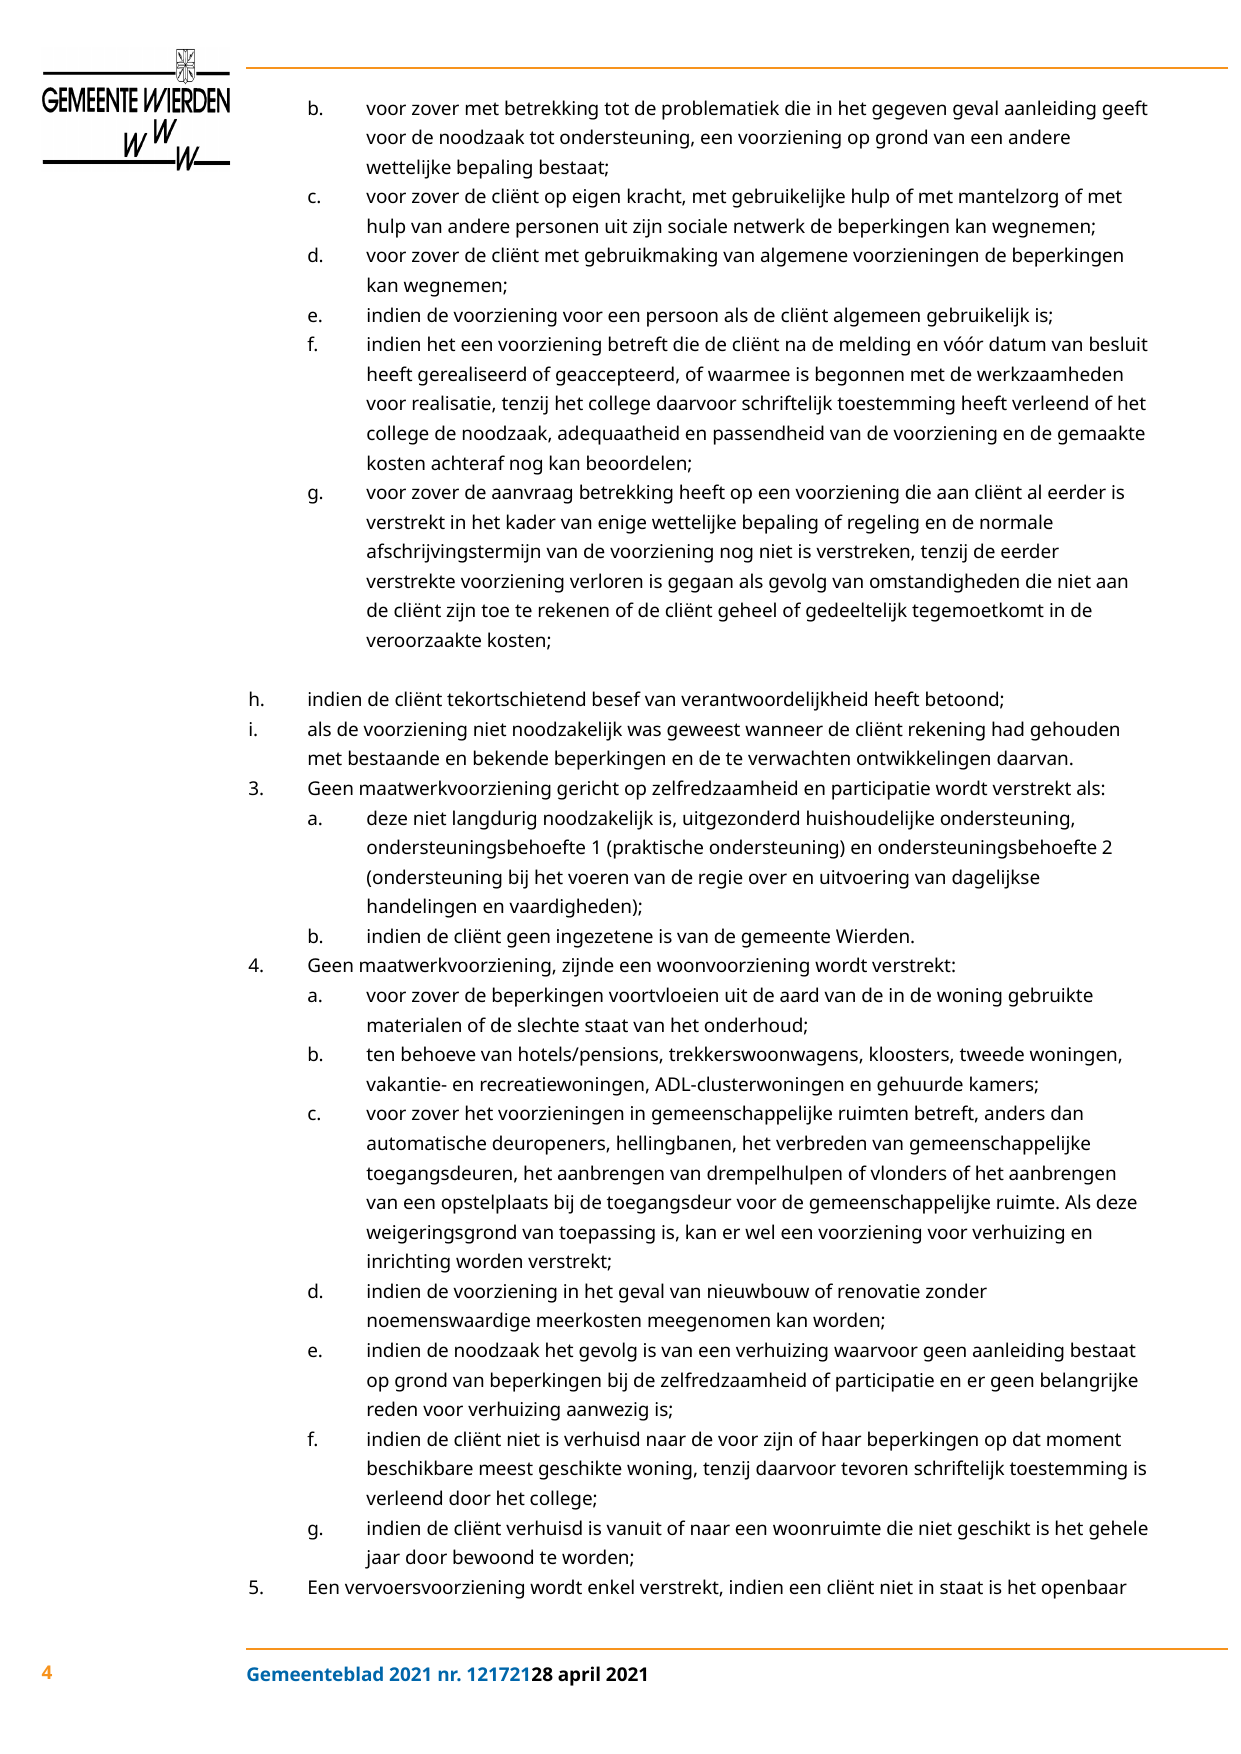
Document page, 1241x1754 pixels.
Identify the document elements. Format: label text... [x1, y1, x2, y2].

list ten behoeve van hotels/pensions, trekkerswoonwagens, kloosters, tweede woningen, vakantie- en recreatiewoningen, ADL-clusterwoningen en gehuurde kamers; [307, 1041, 1152, 1097]
list indien het een voorziening betreft die de cliënt na de melding en vóór datum van besluit heeft gerealiseerd of geaccepteerd, of waarmee is begonnen met de werkzaamheden voor realisatie, tenzij het college daarvoor schriftelijk toestemming heeft verleend of het college de noodzaak, adequaatheid en passendheid van de voorziening en de gemaakte kosten achteraf nog kan beoordelen; [307, 331, 1152, 476]
list voor zover het voorzieningen in gemeenschappelijke ruimten betreft, anders dan automatische deuropeners, hellingbanen, het verbreden van gemeenschappelijke toegangsdeuren, het aanbrengen van drempelhulpen of vlonders of het aanbrengen van een opstelplaats bij de toegangsdeur voor de gemeenschappelijke ruimte. Als deze weigeringsgrond van toepassing is, kan er wel een voorziening voor verhuizing en inrichting worden verstrekt; [307, 1101, 1152, 1274]
list indien de noodzaak het gevolg is van een verhuizing waarvoor geen aanleiding bestaat op grond van beperkingen bij de zelfredzaamheid of participatie en er geen belangrijke reden voor verhuizing aanwezig is; [307, 1337, 1152, 1422]
list voor zover de cliënt op eigen kracht, met gebruikelijke hulp of met mantelzorg of met hulp van andere personen uit zijn sociale netwerk de beperkingen kan wegnemen; [307, 183, 1152, 239]
list voor zover de aanvraag betrekking heeft op een voorziening die aan cliënt al eerder is verstrekt in het kader van enige wettelijke bepaling of regeling en de normale afschrijvingstermijn van de voorziening nog niet is verstreken, tenzij de eerder verstrekte voorziening verloren is gegaan als gevolg van omstandigheden die niet aan de cliënt zijn toe te rekenen of de cliënt geheel of gedeeltelijk tegemoetkomt in de veroorzaakte kosten; [307, 479, 1152, 653]
list indien de cliënt geen ingezetene is van de gemeente Wierden. [307, 923, 1152, 949]
list voor zover de cliënt met gebruikmaking van algemene voorzieningen de beperkingen kan wegnemen; [307, 243, 1152, 298]
list als de voorziening niet noodzakelijk was geweest wanneer de cliënt rekening had gehouden met bestaande en bekende beperkingen en de te verwachten ontwikkelingen daarvan. [248, 716, 1152, 771]
list Geen maatwerkvoorziening, zijnde een woonvoorziening wordt verstrekt: [248, 953, 1152, 978]
list indien de cliënt niet is verhuisd naar de voor zijn of haar beperkingen op dat moment beschikbare meest geschikte woning, tenzij daarvoor tevoren schriftelijk toestemming is verleend door het college; [307, 1426, 1152, 1511]
list Geen maatwerkvoorziening gericht op zelfredzaamheid en participatie wordt verstrekt als: [248, 775, 1152, 801]
list voor zover de beperkingen voortvloeien uit de aard van de in de woning gebruikte materialen of de slechte staat van het onderhoud; [307, 982, 1152, 1038]
picture [41, 47, 231, 172]
list Een vervoersvoorziening wordt enkel verstrekt, indien een cliënt niet in staat is het openbaar [248, 1574, 1152, 1600]
list indien de voorziening voor een persoon als de cliënt algemeen gebruikelijk is; [307, 302, 1152, 328]
list indien de cliënt tekortschietend besef van verantwoordelijkheid heeft betoond; [248, 686, 1152, 712]
list voor zover met betrekking tot de problematiek die in het gegeven geval aanleiding geeft voor de noodzaak tot ondersteuning, een voorziening op grond van een andere wettelijke bepaling bestaat; [307, 95, 1152, 180]
list indien de cliënt verhuisd is vanuit of naar een woonruimte die niet geschikt is het gehele jaar door bewoond te worden; [307, 1515, 1152, 1570]
list indien de voorziening in het geval van nieuwbouw of renovatie zonder noemenswaardige meerkosten meegenomen kan worden; [307, 1278, 1152, 1333]
list deze niet langdurig noodzakelijk is, uitgezonderd huishoudelijke ondersteuning, ondersteuningsbehoefte 1 (praktische ondersteuning) en ondersteuningsbehoefte 2 (ondersteuning bij het voeren van de regie over en uitvoering van dagelijkse handelingen en vaardigheden); [307, 805, 1152, 919]
